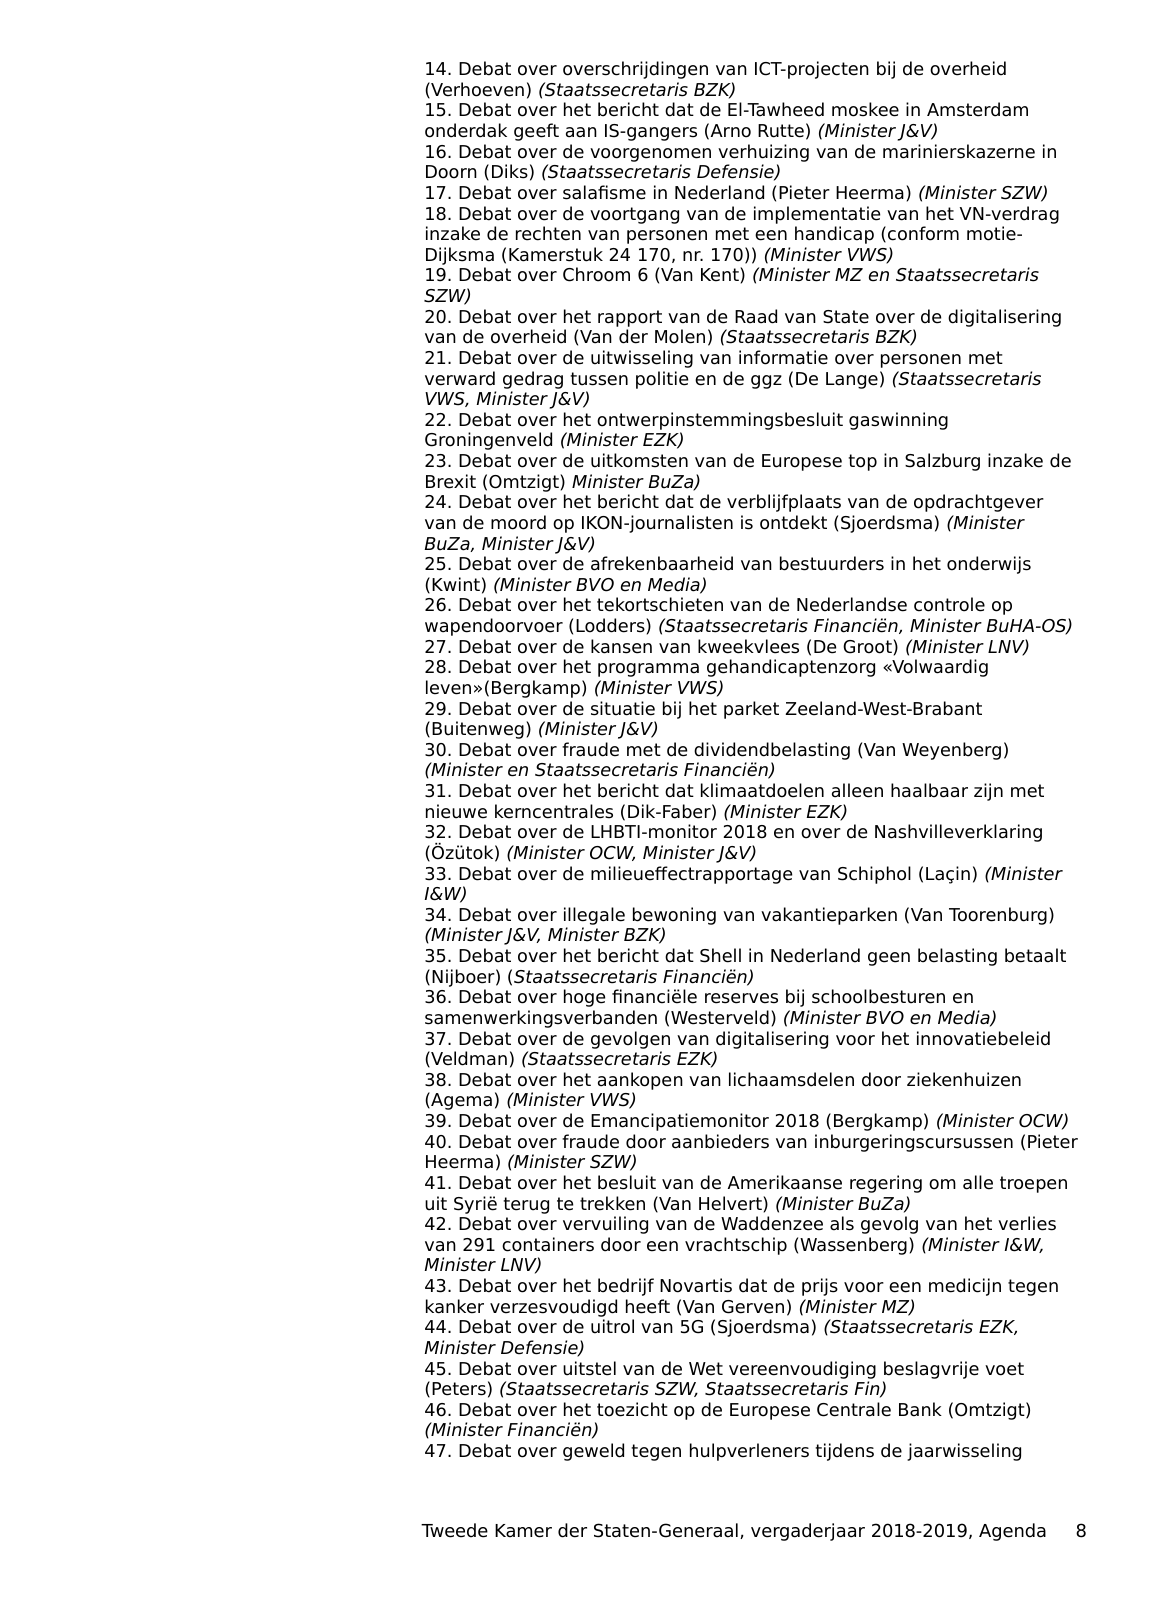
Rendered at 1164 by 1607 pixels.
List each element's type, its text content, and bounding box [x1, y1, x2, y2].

table_cell [77, 1317, 401, 1358]
table_cell 45. Debat over uitstel van de Wet vereenvoudiging beslagvrije voet (Peters) (Staatssecretaris SZW, Staatssecretaris Fin) [418, 1359, 1087, 1400]
table_cell [77, 1111, 401, 1132]
table_cell [401, 492, 418, 554]
table_cell [77, 492, 401, 554]
table_cell [77, 1132, 401, 1173]
table_cell 46. Debat over het toezicht op de Europese Centrale Bank (Omtzigt) (Minister Financiën) [418, 1400, 1087, 1441]
table_cell [401, 1029, 418, 1070]
table_cell [401, 142, 418, 183]
table_cell 21. Debat over de uitwisseling van informatie over personen met verward gedrag tussen politie en de ggz (De Lange) (Staatssecretaris VWS, Minister J&V) [418, 348, 1087, 410]
table_cell [77, 307, 401, 348]
table_cell [77, 905, 401, 946]
table_cell [77, 410, 401, 451]
table_cell [401, 204, 418, 265]
table_cell [77, 822, 401, 863]
table_cell [401, 1070, 418, 1111]
table_cell [401, 637, 418, 657]
table_cell 32. Debat over de LHBTI-monitor 2018 en over de Nashvilleverklaring (Özütok) (Minister OCW, Minister J&V) [418, 822, 1087, 863]
table_cell [77, 59, 401, 100]
table_cell [401, 1276, 418, 1317]
table_cell 43. Debat over het bedrijf Novartis dat de prijs voor een medicijn tegen kanker verzesvoudigd heeft (Van Gerven) (Minister MZ) [418, 1276, 1087, 1317]
table_cell [401, 1317, 418, 1358]
table_cell [401, 1359, 418, 1400]
table_cell [77, 100, 401, 142]
table_cell 19. Debat over Chroom 6 (Van Kent) (Minister MZ en Staatssecretaris SZW) [418, 265, 1087, 307]
table_cell [401, 307, 418, 348]
table_cell [77, 946, 401, 987]
table_cell [77, 348, 401, 410]
table_cell 33. Debat over de milieueffectrapportage van Schiphol (Laçin) (Minister I&W) [418, 864, 1087, 905]
table_cell [77, 183, 401, 203]
table_cell 27. Debat over de kansen van kweekvlees (De Groot) (Minister LNV) [418, 637, 1087, 657]
table_cell 42. Debat over vervuiling van de Waddenzee als gevolg van het verlies van 291 containers door een vrachtschip (Wassenberg) (Minister I&W, Minister LNV) [418, 1214, 1087, 1276]
table_cell [77, 451, 401, 492]
table_cell [401, 1132, 418, 1173]
table_cell [77, 1173, 401, 1214]
table_cell [401, 781, 418, 822]
table_cell [401, 183, 418, 203]
table_cell 17. Debat over salafisme in Nederland (Pieter Heerma) (Minister SZW) [418, 183, 1087, 203]
table_cell [401, 265, 418, 307]
table_cell [401, 1214, 418, 1276]
table_cell [77, 699, 401, 740]
table_cell [77, 864, 401, 905]
table_cell 37. Debat over de gevolgen van digitalisering voor het innovatiebeleid (Veldman) (Staatssecretaris EZK) [418, 1029, 1087, 1070]
table_cell 30. Debat over fraude met de dividendbelasting (Van Weyenberg) (Minister en Staatssecretaris Financiën) [418, 740, 1087, 781]
table_cell [77, 637, 401, 657]
table_cell [77, 1029, 401, 1070]
table_cell [77, 740, 401, 781]
table_cell 44. Debat over de uitrol van 5G (Sjoerdsma) (Staatssecretaris EZK, Minister Defensie) [418, 1317, 1087, 1358]
table_cell [401, 554, 418, 595]
table_cell [401, 100, 418, 142]
table_cell [401, 699, 418, 740]
table_cell [401, 946, 418, 987]
table_cell 25. Debat over de afrekenbaarheid van bestuurders in het onderwijs (Kwint) (Minister BVO en Media) [418, 554, 1087, 595]
table_cell 40. Debat over fraude door aanbieders van inburgeringscursussen (Pieter Heerma) (Minister SZW) [418, 1132, 1087, 1173]
table_cell 15. Debat over het bericht dat de El-Tawheed moskee in Amsterdam onderdak geeft aan IS-gangers (Arno Rutte) (Minister J&V) [418, 100, 1087, 142]
table_cell 23. Debat over de uitkomsten van de Europese top in Salzburg inzake de Brexit (Omtzigt) Minister BuZa) [418, 451, 1087, 492]
table_cell [401, 987, 418, 1028]
table_cell [401, 595, 418, 637]
table_cell [401, 905, 418, 946]
table_cell 31. Debat over het bericht dat klimaatdoelen alleen haalbaar zijn met nieuwe kerncentrales (Dik-Faber) (Minister EZK) [418, 781, 1087, 822]
table_cell 47. Debat over geweld tegen hulpverleners tijdens de jaarwisseling [418, 1441, 1087, 1462]
table_cell [401, 1441, 418, 1462]
table_cell [77, 657, 401, 698]
table_cell 18. Debat over de voortgang van de implementatie van het VN-verdrag inzake de rechten van personen met een handicap (conform motie-Dijksma (Kamerstuk 24 170, nr. 170)) (Minister VWS) [418, 204, 1087, 265]
table_cell 16. Debat over de voorgenomen verhuizing van de marinierskazerne in Doorn (Diks) (Staatssecretaris Defensie) [418, 142, 1087, 183]
table_cell 34. Debat over illegale bewoning van vakantieparken (Van Toorenburg) (Minister J&V, Minister BZK) [418, 905, 1087, 946]
table_cell [401, 348, 418, 410]
table_cell 26. Debat over het tekortschieten van de Nederlandse controle op wapendoorvoer (Lodders) (Staatssecretaris Financiën, Minister BuHA-OS) [418, 595, 1087, 637]
table_cell [77, 1400, 401, 1441]
table_cell 28. Debat over het programma gehandicaptenzorg «Volwaardig leven»(Bergkamp) (Minister VWS) [418, 657, 1087, 698]
table_cell 35. Debat over het bericht dat Shell in Nederland geen belasting betaalt (Nijboer) (Staatssecretaris Financiën) [418, 946, 1087, 987]
table_cell [401, 864, 418, 905]
table_cell [401, 410, 418, 451]
table_cell [77, 204, 401, 265]
table_cell 24. Debat over het bericht dat de verblijfplaats van de opdrachtgever van de moord op IKON-journalisten is ontdekt (Sjoerdsma) (Minister BuZa, Minister J&V) [418, 492, 1087, 554]
table_cell 29. Debat over de situatie bij het parket Zeeland-West-Brabant (Buitenweg) (Minister J&V) [418, 699, 1087, 740]
table_cell [401, 822, 418, 863]
table_cell [77, 265, 401, 307]
table_cell 41. Debat over het besluit van de Amerikaanse regering om alle troepen uit Syrië terug te trekken (Van Helvert) (Minister BuZa) [418, 1173, 1087, 1214]
table_cell [401, 1173, 418, 1214]
table_cell [77, 1214, 401, 1276]
table_cell 36. Debat over hoge financiële reserves bij schoolbesturen en samenwerkingsverbanden (Westerveld) (Minister BVO en Media) [418, 987, 1087, 1028]
table_cell [401, 1111, 418, 1132]
table_cell [77, 595, 401, 637]
table_cell [401, 657, 418, 698]
table_cell [77, 781, 401, 822]
table_cell 20. Debat over het rapport van de Raad van State over de digitalisering van de overheid (Van der Molen) (Staatssecretaris BZK) [418, 307, 1087, 348]
table_cell [401, 59, 418, 100]
table_cell [77, 1359, 401, 1400]
table_cell [77, 1276, 401, 1317]
table_cell 39. Debat over de Emancipatiemonitor 2018 (Bergkamp) (Minister OCW) [418, 1111, 1087, 1132]
table_cell [77, 554, 401, 595]
table_cell [401, 451, 418, 492]
table_cell 38. Debat over het aankopen van lichaamsdelen door ziekenhuizen (Agema) (Minister VWS) [418, 1070, 1087, 1111]
table_cell [401, 740, 418, 781]
table_cell 22. Debat over het ontwerpinstemmingsbesluit gaswinning Groningenveld (Minister EZK) [418, 410, 1087, 451]
table_cell [77, 987, 401, 1028]
table_cell [77, 1441, 401, 1462]
table_cell 14. Debat over overschrijdingen van ICT-projecten bij de overheid (Verhoeven) (Staatssecretaris BZK) [418, 59, 1087, 100]
table_cell [77, 1070, 401, 1111]
table_cell [401, 1400, 418, 1441]
table_cell [77, 142, 401, 183]
